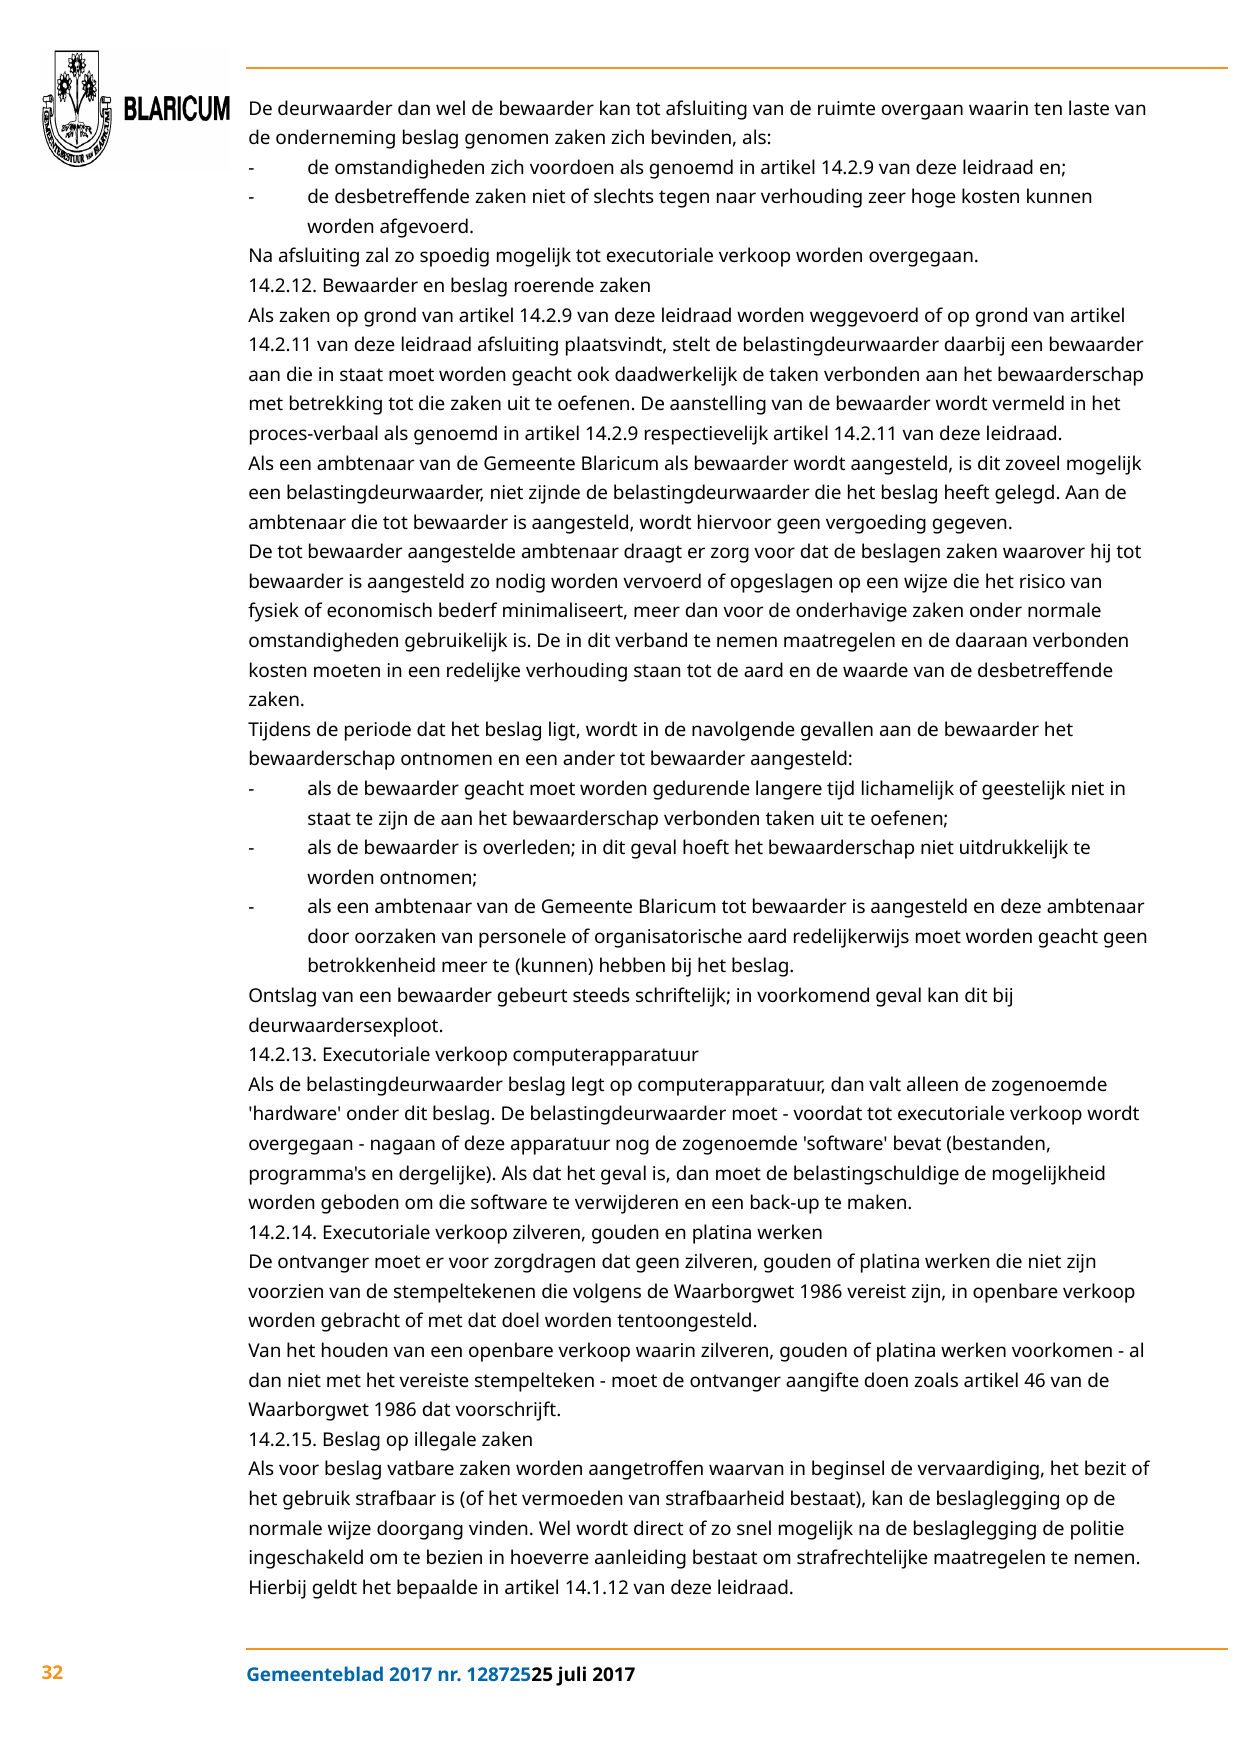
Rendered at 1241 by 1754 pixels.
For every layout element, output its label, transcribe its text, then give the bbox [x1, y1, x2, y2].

text De ontvanger moet er voor zorgdragen dat geen zilveren, gouden of platina werken die niet zijn voorzien van de stempeltekenen die volgens de Waarborgwet 1986 vereist zijn, in openbare verkoop worden gebracht of met dat doel worden tentoongesteld. [248, 1248, 1152, 1333]
text Als een ambtenaar van de Gemeente Blaricum als bewaarder wordt aangesteld, is dit zoveel mogelijk een belastingdeurwaarder, niet zijnde de belastingdeurwaarder die het beslag heeft gelegd. Aan de ambtenaar die tot bewaarder is aangesteld, wordt hiervoor geen vergoeding gegeven. [248, 450, 1152, 535]
text Ontslag van een bewaarder gebeurt steeds schriftelijk; in voorkomend geval kan dit bij deurwaardersexploot. [248, 982, 1152, 1038]
text 14.2.12. Bewaarder en beslag roerende zaken [248, 272, 1152, 298]
list als de bewaarder geacht moet worden gedurende langere tijd lichamelijk of geestelijk niet in staat te zijn de aan het bewaarderschap verbonden taken uit te oefenen; [248, 775, 1152, 831]
text De deurwaarder dan wel de bewaarder kan tot afsluiting van de ruimte overgaan waarin ten laste van de onderneming beslag genomen zaken zich bevinden, als: [248, 95, 1152, 150]
text Als de belastingdeurwaarder beslag legt op computerapparatuur, dan valt alleen de zogenoemde 'hardware' onder dit beslag. De belastingdeurwaarder moet - voordat tot executoriale verkoop wordt overgegaan - nagaan of deze apparatuur nog de zogenoemde 'software' bevat (bestanden, programma's en dergelijke). Als dat het geval is, dan moet de belastingschuldige de mogelijkheid worden geboden om die software te verwijderen en een back-up te maken. [248, 1071, 1152, 1215]
list als de bewaarder is overleden; in dit geval hoeft het bewaarderschap niet uitdrukkelijk te worden ontnomen; [248, 834, 1152, 890]
text Als zaken op grond van artikel 14.2.9 van deze leidraad worden weggevoerd of op grond van artikel 14.2.11 van deze leidraad afsluiting plaatsvindt, stelt de belastingdeurwaarder daarbij een bewaarder aan die in staat moet worden geacht ook daadwerkelijk de taken verbonden aan het bewaarderschap met betrekking tot die zaken uit te oefenen. De aanstelling van de bewaarder wordt vermeld in het proces-verbaal als genoemd in artikel 14.2.9 respectievelijk artikel 14.2.11 van deze leidraad. [248, 302, 1152, 446]
list als een ambtenaar van de Gemeente Blaricum tot bewaarder is aangesteld en deze ambtenaar door oorzaken van personele of organisatorische aard redelijkerwijs moet worden geacht geen betrokkenheid meer te (kunnen) hebben bij het beslag. [248, 893, 1152, 978]
text Tijdens de periode dat het beslag ligt, wordt in de navolgende gevallen aan de bewaarder het bewaarderschap ontnomen en een ander tot bewaarder aangesteld: [248, 716, 1152, 771]
text Van het houden van een openbare verkoop waarin zilveren, gouden of platina werken voorkomen - al dan niet met het vereiste stempelteken - moet de ontvanger aangifte doen zoals artikel 46 van de Waarborgwet 1986 dat voorschrijft. [248, 1337, 1152, 1422]
text De tot bewaarder aangestelde ambtenaar draagt er zorg voor dat de beslagen zaken waarover hij tot bewaarder is aangesteld zo nodig worden vervoerd of opgeslagen op een wijze die het risico van fysiek of economisch bederf minimaliseert, meer dan voor de onderhavige zaken onder normale omstandigheden gebruikelijk is. De in dit verband te nemen maatregelen en de daaraan verbonden kosten moeten in een redelijke verhouding staan tot de aard en de waarde van de desbetreffende zaken. [248, 538, 1152, 712]
text 14.2.13. Executoriale verkoop computerapparatuur [248, 1041, 1152, 1067]
picture [41, 47, 231, 172]
text Als voor beslag vatbare zaken worden aangetroffen waarvan in beginsel de vervaardiging, het bezit of het gebruik strafbaar is (of het vermoeden van strafbaarheid bestaat), kan de beslaglegging op de normale wijze doorgang vinden. Wel wordt direct of zo snel mogelijk na de beslaglegging de politie ingeschakeld om te bezien in hoeverre aanleiding bestaat om strafrechtelijke maatregelen te nemen. Hierbij geldt het bepaalde in artikel 14.1.12 van deze leidraad. [248, 1456, 1152, 1600]
list de omstandigheden zich voordoen als genoemd in artikel 14.2.9 van deze leidraad en; [248, 154, 1152, 180]
list de desbetreffende zaken niet of slechts tegen naar verhouding zeer hoge kosten kunnen worden afgevoerd. [248, 183, 1152, 239]
text Na afsluiting zal zo spoedig mogelijk tot executoriale verkoop worden overgegaan. [248, 243, 1152, 268]
text 14.2.15. Beslag op illegale zaken [248, 1426, 1152, 1452]
text 14.2.14. Executoriale verkoop zilveren, gouden en platina werken [248, 1219, 1152, 1245]
